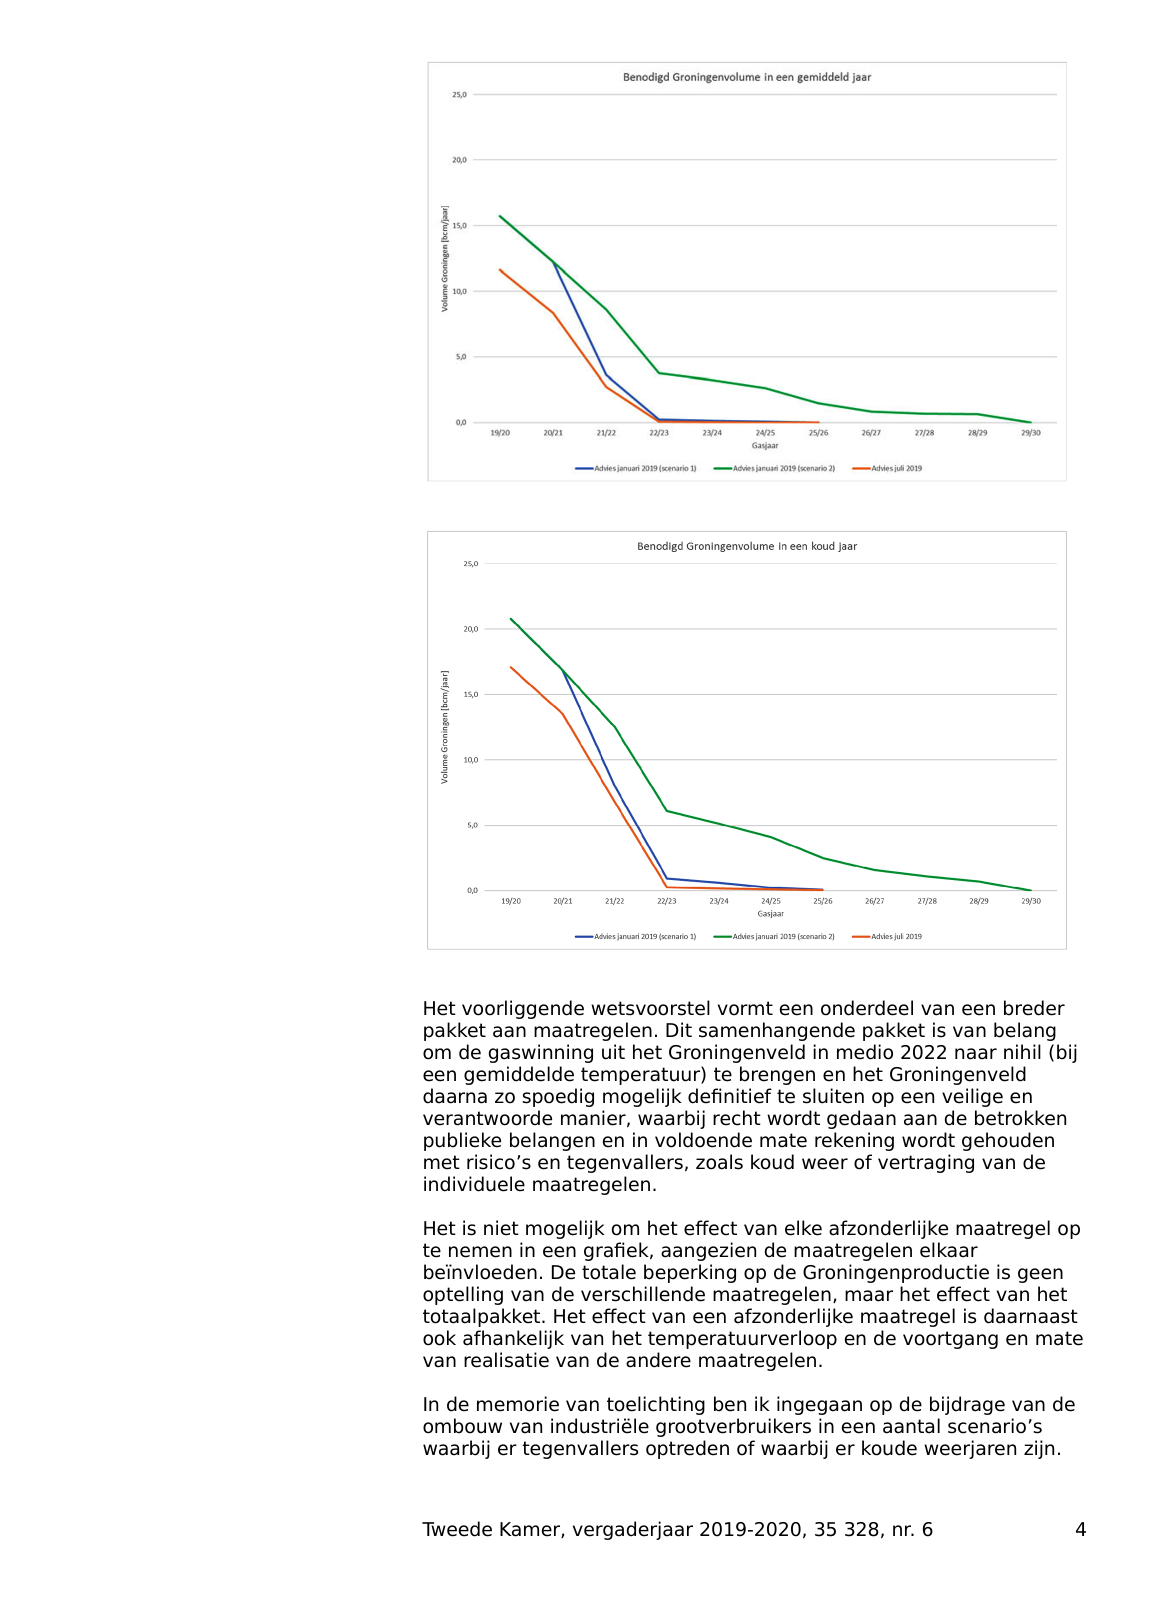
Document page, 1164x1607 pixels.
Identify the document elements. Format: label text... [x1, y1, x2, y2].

text Het voorliggende wetsvoorstel vormt een onderdeel van een breder pakket aan maatregelen. Dit samenhangende pakket is van belang om de gaswinning uit het Groningenveld in medio 2022 naar nihil (bij een gemiddelde temperatuur) te brengen en het Groningenveld daarna zo spoedig mogelijk definitief te sluiten op een veilige en verantwoorde manier, waarbij recht wordt gedaan aan de betrokken publieke belangen en in voldoende mate rekening wordt gehouden met risico’s en tegenvallers, zoals koud weer of vertraging van de individuele maatregelen. [422, 998, 1087, 1196]
text In de memorie van toelichting ben ik ingegaan op de bijdrage van de ombouw van industriële grootverbruikers in een aantal scenario’s waarbij er tegenvallers optreden of waarbij er koude weerjaren zijn. [422, 1394, 1087, 1460]
picture [422, 59, 1072, 485]
text Het is niet mogelijk om het effect van elke afzonderlijke maatregel op te nemen in een grafiek, aangezien de maatregelen elkaar beïnvloeden. De totale beperking op de Groningenproductie is geen optelling van de verschillende maatregelen, maar het effect van het totaalpakket. Het effect van een afzonderlijke maatregel is daarnaast ook afhankelijk van het temperatuurverloop en de voortgang en mate van realisatie van de andere maatregelen. [422, 1218, 1087, 1372]
picture [422, 528, 1072, 954]
